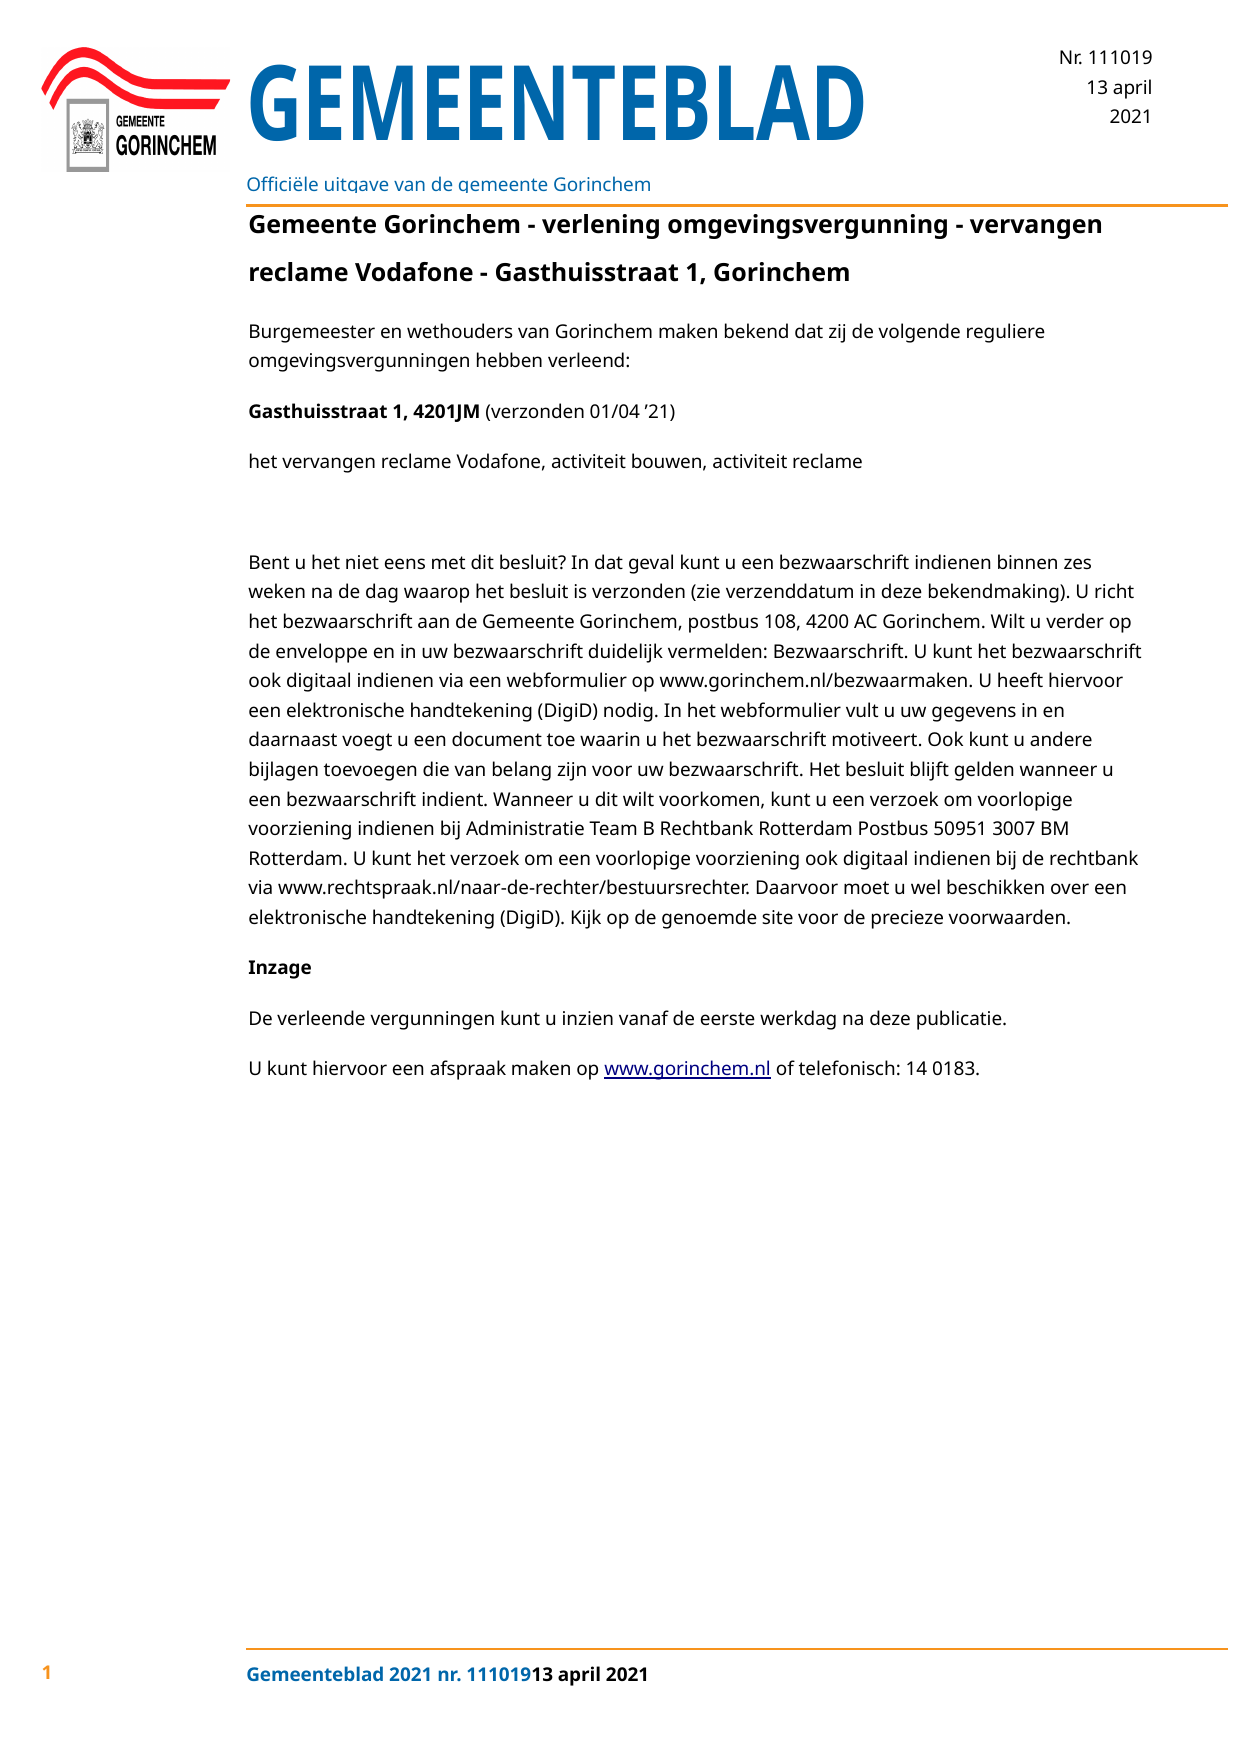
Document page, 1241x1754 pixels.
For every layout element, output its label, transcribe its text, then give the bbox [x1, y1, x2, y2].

text U kunt hiervoor een afspraak maken op www.gorinchem.nl of telefonisch: 14 0183. [248, 1055, 1152, 1081]
text Gemeente Gorinchem - verlening omgevingsvergunning - vervangen reclame Vodafone - Gasthuisstraat 1, Gorinchem [248, 207, 1152, 288]
picture [41, 47, 231, 172]
text De verleende vergunningen kunt u inzien vanaf de eerste werkdag na deze publicatie. [248, 1005, 1152, 1031]
text Gasthuisstraat 1, 4201JM (verzonden 01/04 ’21) [248, 398, 1152, 424]
text Burgemeester en wethouders van Gorinchem maken bekend dat zij de volgende reguliere omgevingsvergunningen hebben verleend: [248, 318, 1152, 373]
text Bent u het niet eens met dit besluit? In dat geval kunt u een bezwaarschrift indienen binnen zes weken na de dag waarop het besluit is verzonden (zie verzenddatum in deze bekendmaking). U richt het bezwaarschrift aan de Gemeente Gorinchem, postbus 108, 4200 AC Gorinchem. Wilt u verder op de enveloppe en in uw bezwaarschrift duidelijk vermelden: Bezwaarschrift. U kunt het bezwaarschrift ook digitaal indienen via een webformulier op www.gorinchem.nl/bezwaarmaken. U heeft hiervoor een elektronische handtekening (DigiD) nodig. In het webformulier vult u uw gegevens in en daarnaast voegt u een document toe waarin u het bezwaarschrift motiveert. Ook kunt u andere bijlagen toevoegen die van belang zijn voor uw bezwaarschrift. Het besluit blijft gelden wanneer u een bezwaarschrift indient. Wanneer u dit wilt voorkomen, kunt u een verzoek om voorlopige voorziening indienen bij Administratie Team B Rechtbank Rotterdam Postbus 50951 3007 BM Rotterdam. U kunt het verzoek om een voorlopige voorziening ook digitaal indienen bij de rechtbank via www.rechtspraak.nl/naar-de-rechter/bestuursrechter. Daarvoor moet u wel beschikken over een elektronische handtekening (DigiD). Kijk op de genoemde site voor de precieze voorwaarden. [248, 549, 1152, 930]
text het vervangen reclame Vodafone, activiteit bouwen, activiteit reclame [248, 448, 1152, 474]
text Inzage [248, 954, 1152, 980]
